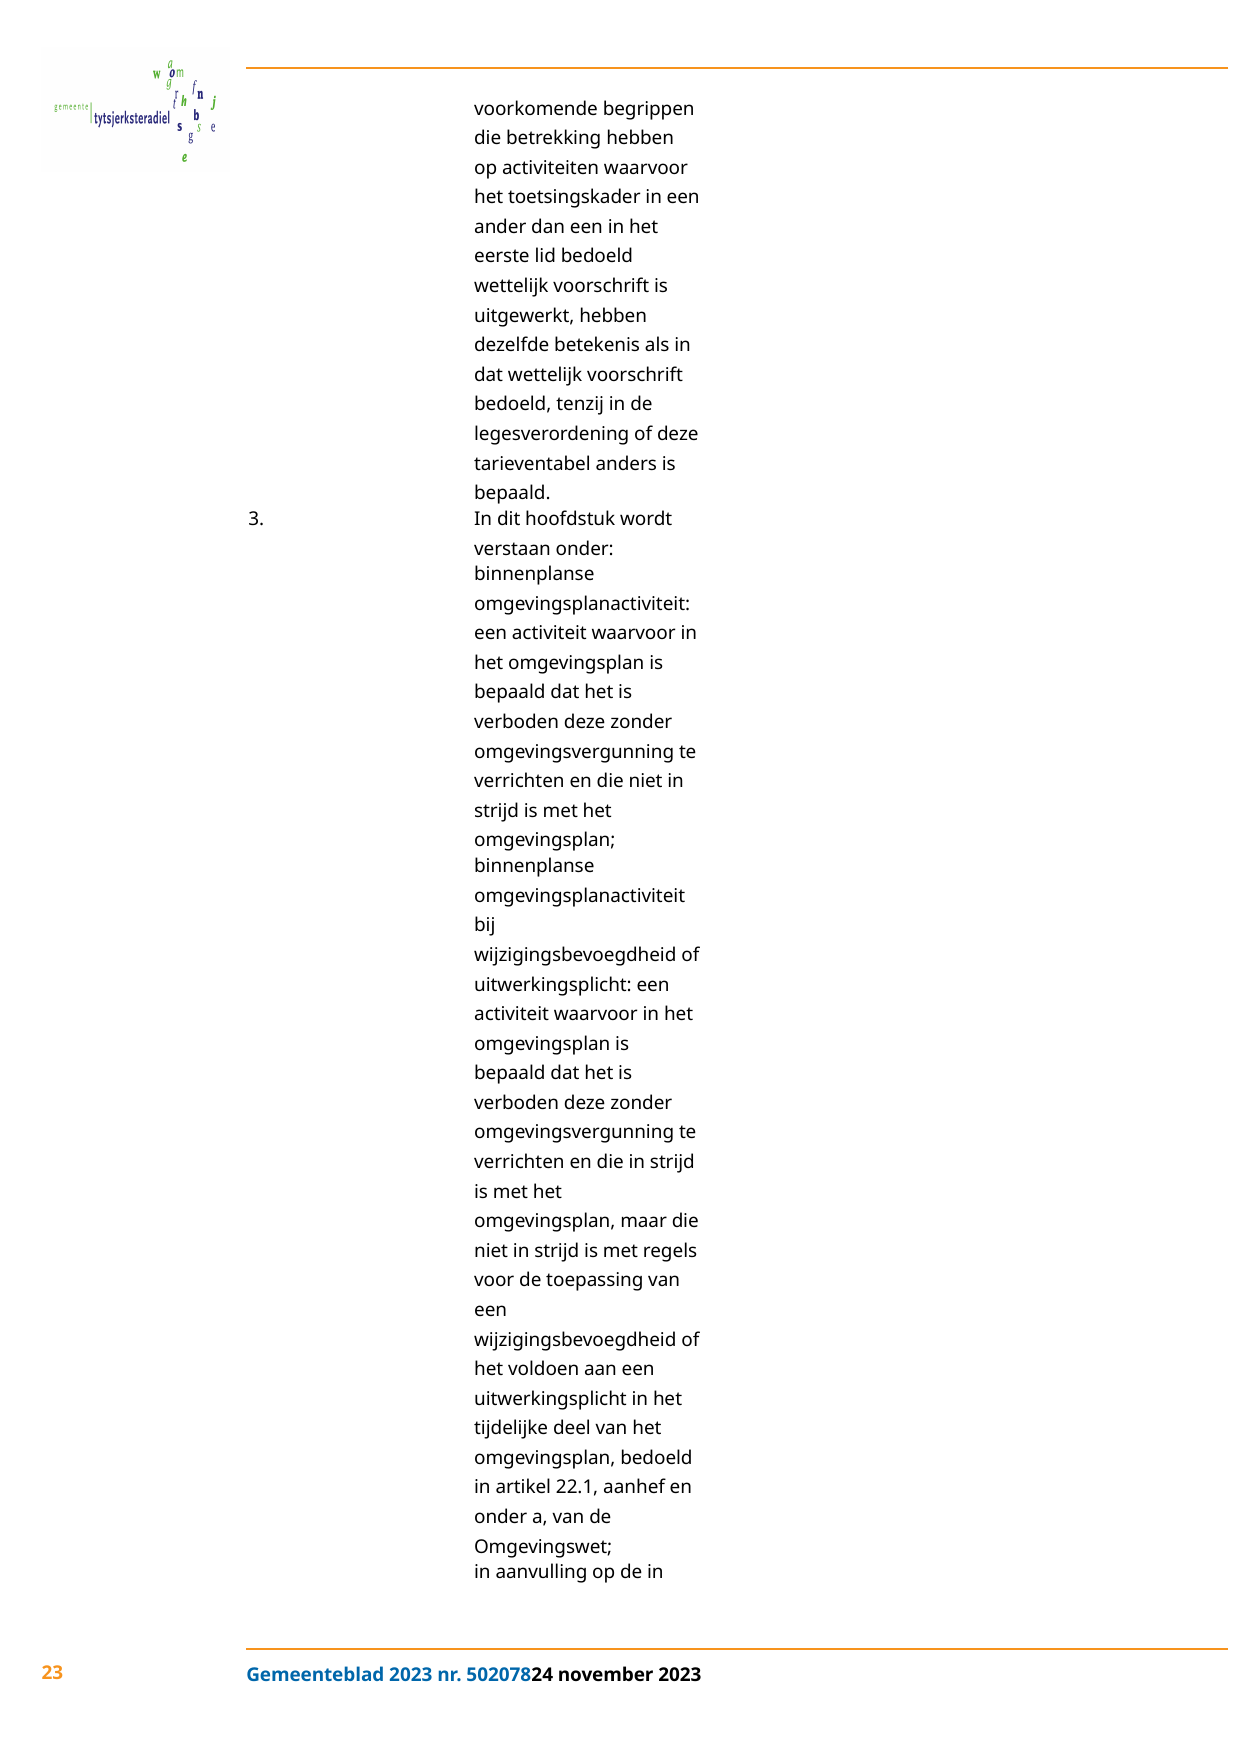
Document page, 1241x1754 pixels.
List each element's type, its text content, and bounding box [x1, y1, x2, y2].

table_cell [700, 853, 926, 1558]
table_cell [248, 95, 474, 505]
table_cell [926, 853, 1152, 1558]
table_cell voorkomende begrippen die betrekking hebben op activiteiten waarvoor het toetsingskader in een ander dan een in het eerste lid bedoeld wettelijk voorschrift is uitgewerkt, hebben dezelfde betekenis als in dat wettelijk voorschrift bedoeld, tenzij in de legesverordening of deze tarieventabel anders is bepaald. [474, 95, 700, 505]
table_cell [700, 560, 926, 852]
table_cell [926, 560, 1152, 852]
table_cell [248, 560, 474, 852]
table_cell [926, 95, 1152, 505]
table_cell [700, 505, 926, 560]
table_cell [700, 95, 926, 505]
table_cell [926, 1559, 1152, 1584]
table_cell [248, 1559, 474, 1584]
table_cell binnenplanse omgevingsplanactiviteit: een activiteit waarvoor in het omgevingsplan is bepaald dat het is verboden deze zonder omgevingsvergunning te verrichten en die niet in strijd is met het omgevingsplan; [474, 560, 700, 852]
table_cell In dit hoofdstuk wordt verstaan onder: [474, 505, 700, 560]
table_cell [926, 505, 1152, 560]
picture [41, 47, 231, 172]
table_cell binnenplanse omgevingsplanactiviteit bij wijzigingsbevoegdheid of uitwerkingsplicht: een activiteit waarvoor in het omgevingsplan is bepaald dat het is verboden deze zonder omgevingsvergunning te verrichten en die in strijd is met het omgevingsplan, maar die niet in strijd is met regels voor de toepassing van een wijzigingsbevoegdheid of het voldoen aan een uitwerkingsplicht in het tijdelijke deel van het omgevingsplan, bedoeld in artikel 22.1, aanhef en onder a, van de Omgevingswet; [474, 853, 700, 1558]
table_cell 3. [248, 505, 474, 560]
table_cell [248, 853, 474, 1558]
table_cell [700, 1559, 926, 1584]
table_cell in aanvulling op de in [474, 1559, 700, 1584]
